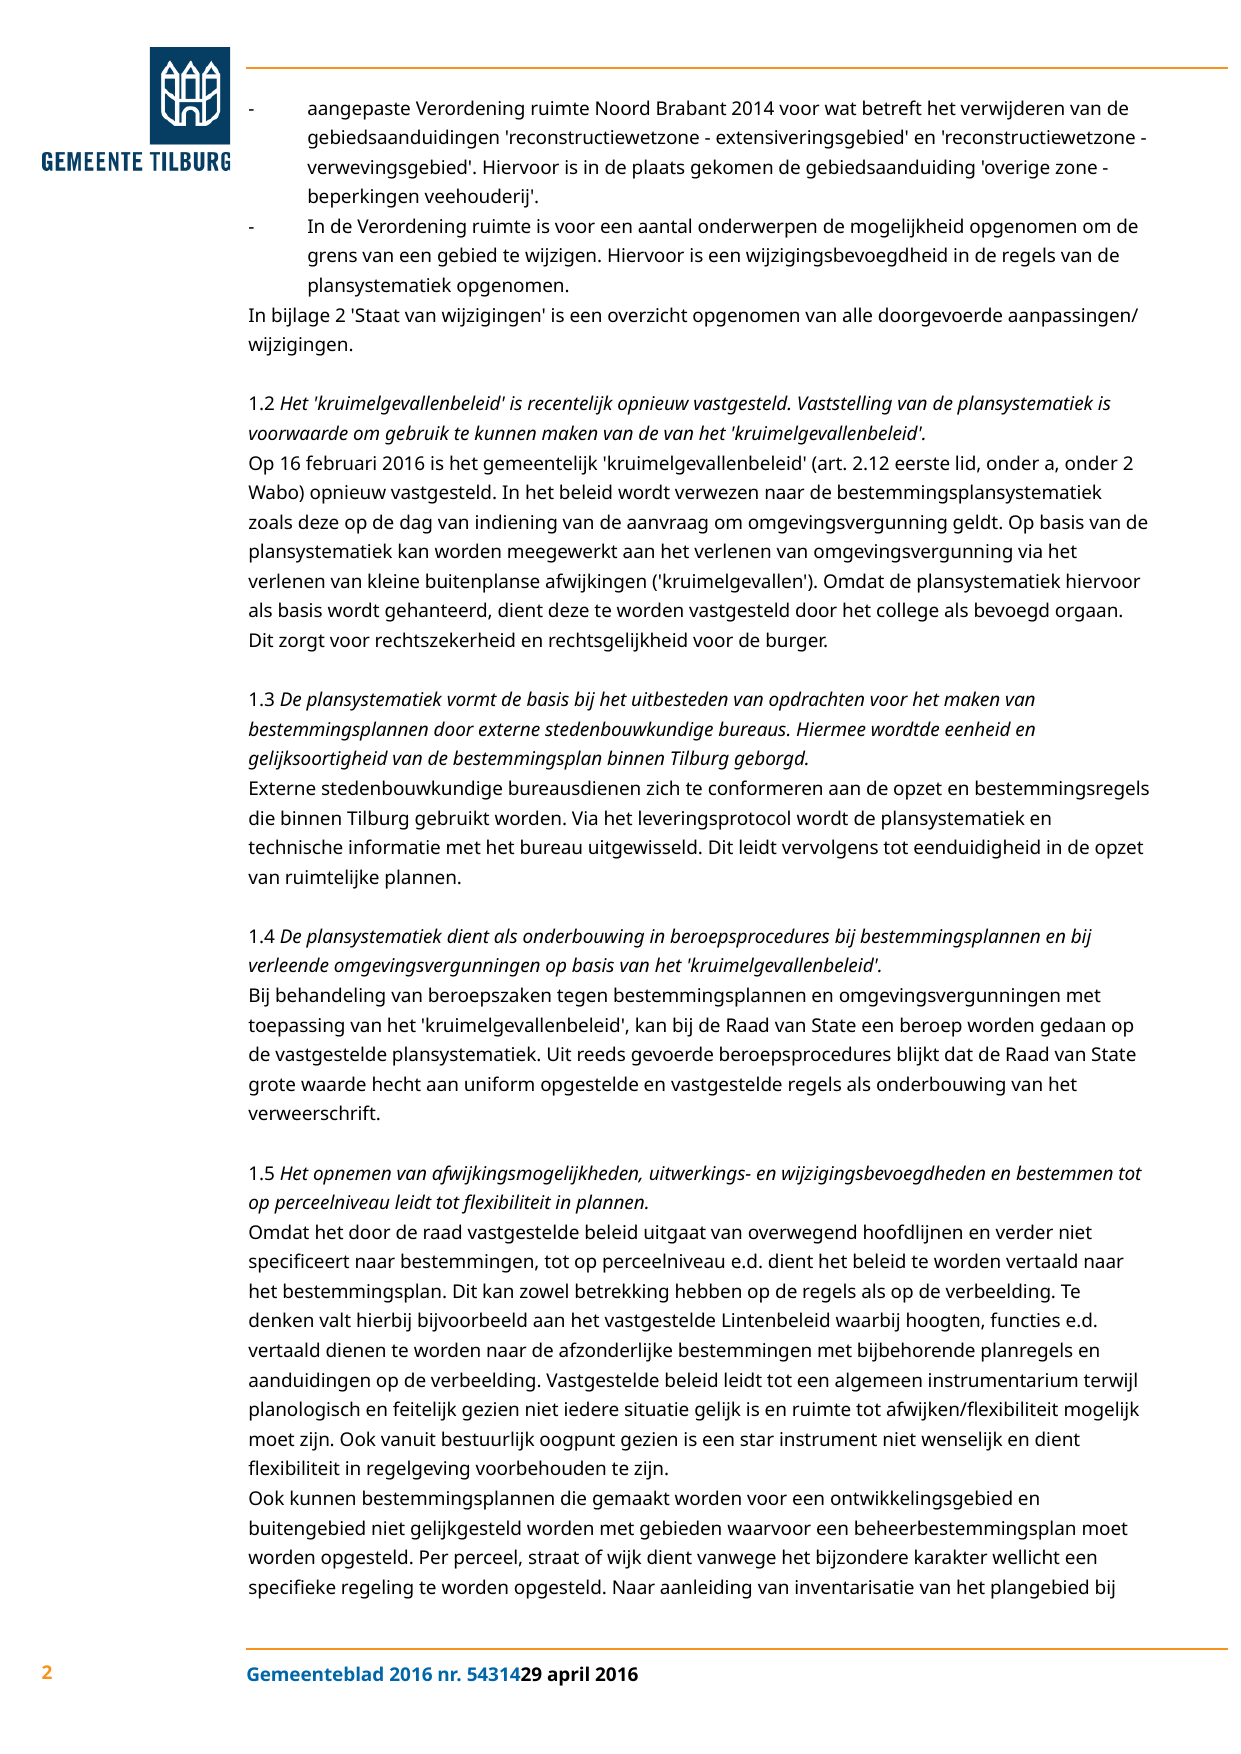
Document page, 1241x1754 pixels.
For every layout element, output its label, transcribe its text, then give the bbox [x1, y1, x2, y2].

text In bijlage 2 'Staat van wijzigingen' is een overzicht opgenomen van alle doorgevoerde aanpassingen/ wijzigingen. [248, 302, 1152, 357]
text 1.4 De plansystematiek dient als onderbouwing in beroepsprocedures bij bestemmingsplannen en bij verleende omgevingsvergunningen op basis van het 'kruimelgevallenbeleid'. [248, 923, 1152, 978]
text Omdat het door de raad vastgestelde beleid uitgaat van overwegend hoofdlijnen en verder niet specificeert naar bestemmingen, tot op perceelniveau e.d. dient het beleid te worden vertaald naar het bestemmingsplan. Dit kan zowel betrekking hebben op de regels als op de verbeelding. Te denken valt hierbij bijvoorbeeld aan het vastgestelde Lintenbeleid waarbij hoogten, functies e.d. vertaald dienen te worden naar de afzonderlijke bestemmingen met bijbehorende planregels en aanduidingen op de verbeelding. Vastgestelde beleid leidt tot een algemeen instrumentarium terwijl planologisch en feitelijk gezien niet iedere situatie gelijk is en ruimte tot afwijken/flexibiliteit mogelijk moet zijn. Ook vanuit bestuurlijk oogpunt gezien is een star instrument niet wenselijk en dient flexibiliteit in regelgeving voorbehouden te zijn. [248, 1219, 1152, 1481]
list aangepaste Verordening ruimte Noord Brabant 2014 voor wat betreft het verwijderen van de gebiedsaanduidingen 'reconstructiewetzone - extensiveringsgebied' en 'reconstructiewetzone - verwevingsgebied'. Hiervoor is in de plaats gekomen de gebiedsaanduiding 'overige zone - beperkingen veehouderij'. [248, 95, 1152, 209]
text 1.3 De plansystematiek vormt de basis bij het uitbesteden van opdrachten voor het maken van bestemmingsplannen door externe stedenbouwkundige bureaus. Hiermee wordtde eenheid en gelijksoortigheid van de bestemmingsplan binnen Tilburg geborgd. [248, 686, 1152, 771]
text Bij behandeling van beroepszaken tegen bestemmingsplannen en omgevingsvergunningen met toepassing van het 'kruimelgevallenbeleid', kan bij de Raad van State een beroep worden gedaan op de vastgestelde plansystematiek. Uit reeds gevoerde beroepsprocedures blijkt dat de Raad van State grote waarde hecht aan uniform opgestelde en vastgestelde regels als onderbouwing van het verweerschrift. [248, 982, 1152, 1126]
picture [41, 47, 231, 172]
text 1.5 Het opnemen van afwijkingsmogelijkheden, uitwerkings- en wijzigingsbevoegdheden en bestemmen tot op perceelniveau leidt tot flexibiliteit in plannen. [248, 1160, 1152, 1215]
text Externe stedenbouwkundige bureausdienen zich te conformeren aan de opzet en bestemmingsregels die binnen Tilburg gebruikt worden. Via het leveringsprotocol wordt de plansystematiek en technische informatie met het bureau uitgewisseld. Dit leidt vervolgens tot eenduidigheid in de opzet van ruimtelijke plannen. [248, 775, 1152, 890]
text Ook kunnen bestemmingsplannen die gemaakt worden voor een ontwikkelingsgebied en buitengebied niet gelijkgesteld worden met gebieden waarvoor een beheerbestemmingsplan moet worden opgesteld. Per perceel, straat of wijk dient vanwege het bijzondere karakter wellicht een specifieke regeling te worden opgesteld. Naar aanleiding van inventarisatie van het plangebied bij [248, 1485, 1152, 1600]
text 1.2 Het 'kruimelgevallenbeleid' is recentelijk opnieuw vastgesteld. Vaststelling van de plansystematiek is voorwaarde om gebruik te kunnen maken van de van het 'kruimelgevallenbeleid'. [248, 391, 1152, 446]
list In de Verordening ruimte is voor een aantal onderwerpen de mogelijkheid opgenomen om de grens van een gebied te wijzigen. Hiervoor is een wijzigingsbevoegdheid in de regels van de plansystematiek opgenomen. [248, 213, 1152, 298]
text Op 16 februari 2016 is het gemeentelijk 'kruimelgevallenbeleid' (art. 2.12 eerste lid, onder a, onder 2 Wabo) opnieuw vastgesteld. In het beleid wordt verwezen naar de bestemmingsplansystematiek zoals deze op de dag van indiening van de aanvraag om omgevingsvergunning geldt. Op basis van de plansystematiek kan worden meegewerkt aan het verlenen van omgevingsvergunning via het verlenen van kleine buitenplanse afwijkingen ('kruimelgevallen'). Omdat de plansystematiek hiervoor als basis wordt gehanteerd, dient deze te worden vastgesteld door het college als bevoegd orgaan. Dit zorgt voor rechtszekerheid en rechtsgelijkheid voor de burger. [248, 450, 1152, 653]
